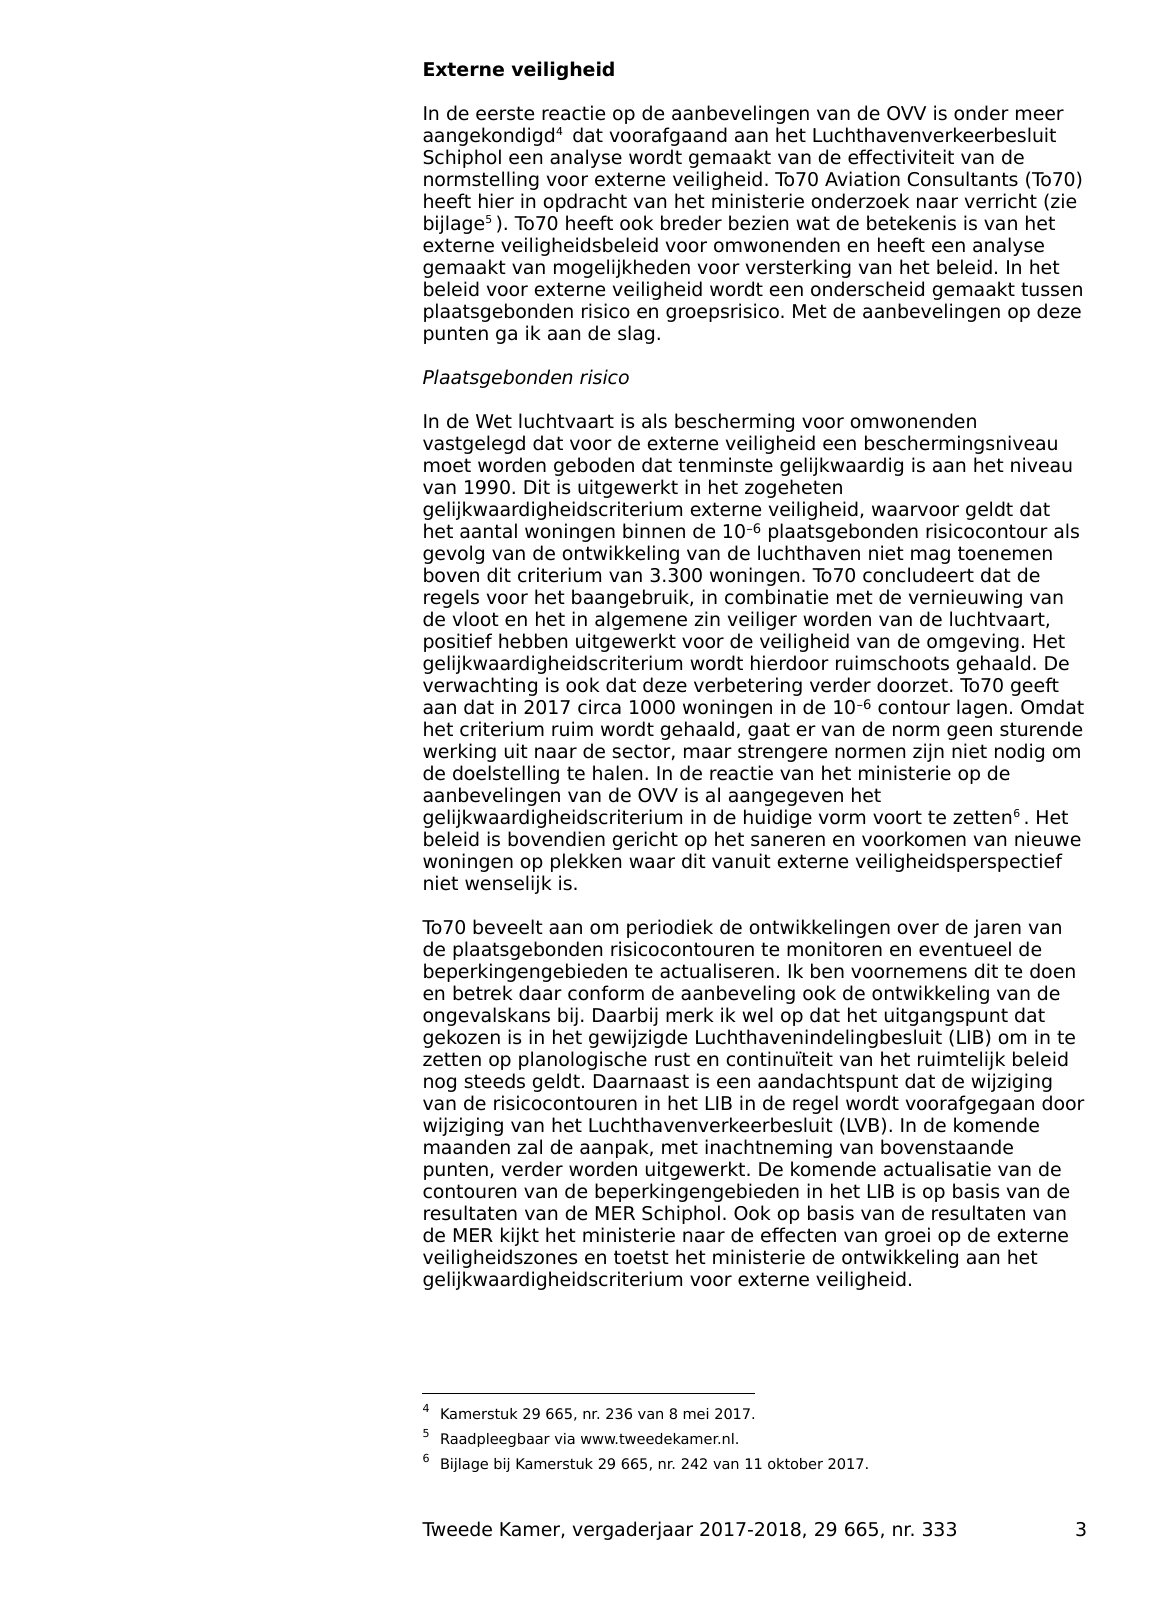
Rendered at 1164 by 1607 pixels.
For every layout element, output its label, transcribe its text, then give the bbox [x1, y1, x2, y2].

text To70 beveelt aan om periodiek de ontwikkelingen over de jaren van de plaatsgebonden risicocontouren te monitoren en eventueel de beperkingengebieden te actualiseren. Ik ben voornemens dit te doen en betrek daar conform de aanbeveling ook de ontwikkeling van de ongevalskans bij. Daarbij merk ik wel op dat het uitgangspunt dat gekozen is in het gewijzigde Luchthavenindelingbesluit (LIB) om in te zetten op planologische rust en continuïteit van het ruimtelijk beleid nog steeds geldt. Daarnaast is een aandachtspunt dat de wijziging van de risicocontouren in het LIB in de regel wordt voorafgegaan door wijziging van het Luchthavenverkeerbesluit (LVB). In de komende maanden zal de aanpak, met inachtneming van bovenstaande punten, verder worden uitgewerkt. De komende actualisatie van de contouren van de beperkingengebieden in het LIB is op basis van de resultaten van de MER Schiphol. Ook op basis van de resultaten van de MER kijkt het ministerie naar de effecten van groei op de externe veiligheidszones en toetst het ministerie de ontwikkeling aan het gelijkwaardigheidscriterium voor externe veiligheid. [422, 917, 1087, 1291]
text In de Wet luchtvaart is als bescherming voor omwonenden vastgelegd dat voor de externe veiligheid een beschermingsniveau moet worden geboden dat tenminste gelijkwaardig is aan het niveau van 1990. Dit is uitgewerkt in het zogeheten gelijkwaardigheidscriterium externe veiligheid, waarvoor geldt dat het aantal woningen binnen de 10–6 plaatsgebonden risicocontour als gevolg van de ontwikkeling van de luchthaven niet mag toenemen boven dit criterium van 3.300 woningen. To70 concludeert dat de regels voor het baangebruik, in combinatie met de vernieuwing van de vloot en het in algemene zin veiliger worden van de luchtvaart, positief hebben uitgewerkt voor de veiligheid van de omgeving. Het gelijkwaardigheidscriterium wordt hierdoor ruimschoots gehaald. De verwachting is ook dat deze verbetering verder doorzet. To70 geeft aan dat in 2017 circa 1000 woningen in de 10–6 contour lagen. Omdat het criterium ruim wordt gehaald, gaat er van de norm geen sturende werking uit naar de sector, maar strengere normen zijn niet nodig om de doelstelling te halen. In de reactie van het ministerie op de aanbevelingen van de OVV is al aangegeven het gelijkwaardigheidscriterium in de huidige vorm voort te zetten. Het beleid is bovendien gericht op het saneren en voorkomen van nieuwe woningen op plekken waar dit vanuit externe veiligheidsperspectief niet wenselijk is. [422, 411, 1087, 895]
text Bijlage bij Kamerstuk 29 665, nr. 242 van 11 oktober 2017. [422, 1452, 1087, 1474]
text In de eerste reactie op de aanbevelingen van de OVV is onder meer aangekondigd dat voorafgaand aan het Luchthavenverkeerbesluit Schiphol een analyse wordt gemaakt van de effectiviteit van de normstelling voor externe veiligheid. To70 Aviation Consultants (To70) heeft hier in opdracht van het ministerie onderzoek naar verricht (zie bijlage). To70 heeft ook breder bezien wat de betekenis is van het externe veiligheidsbeleid voor omwonenden en heeft een analyse gemaakt van mogelijkheden voor versterking van het beleid. In het beleid voor externe veiligheid wordt een onderscheid gemaakt tussen plaatsgebonden risico en groepsrisico. Met de aanbevelingen op deze punten ga ik aan de slag. [422, 103, 1087, 345]
text Kamerstuk 29 665, nr. 236 van 8 mei 2017. [422, 1402, 1087, 1424]
subtitle Plaatsgebonden risico [422, 367, 1087, 389]
text Raadpleegbaar via www.tweedekamer.nl. [422, 1427, 1087, 1449]
subtitle Externe veiligheid [422, 59, 1087, 81]
